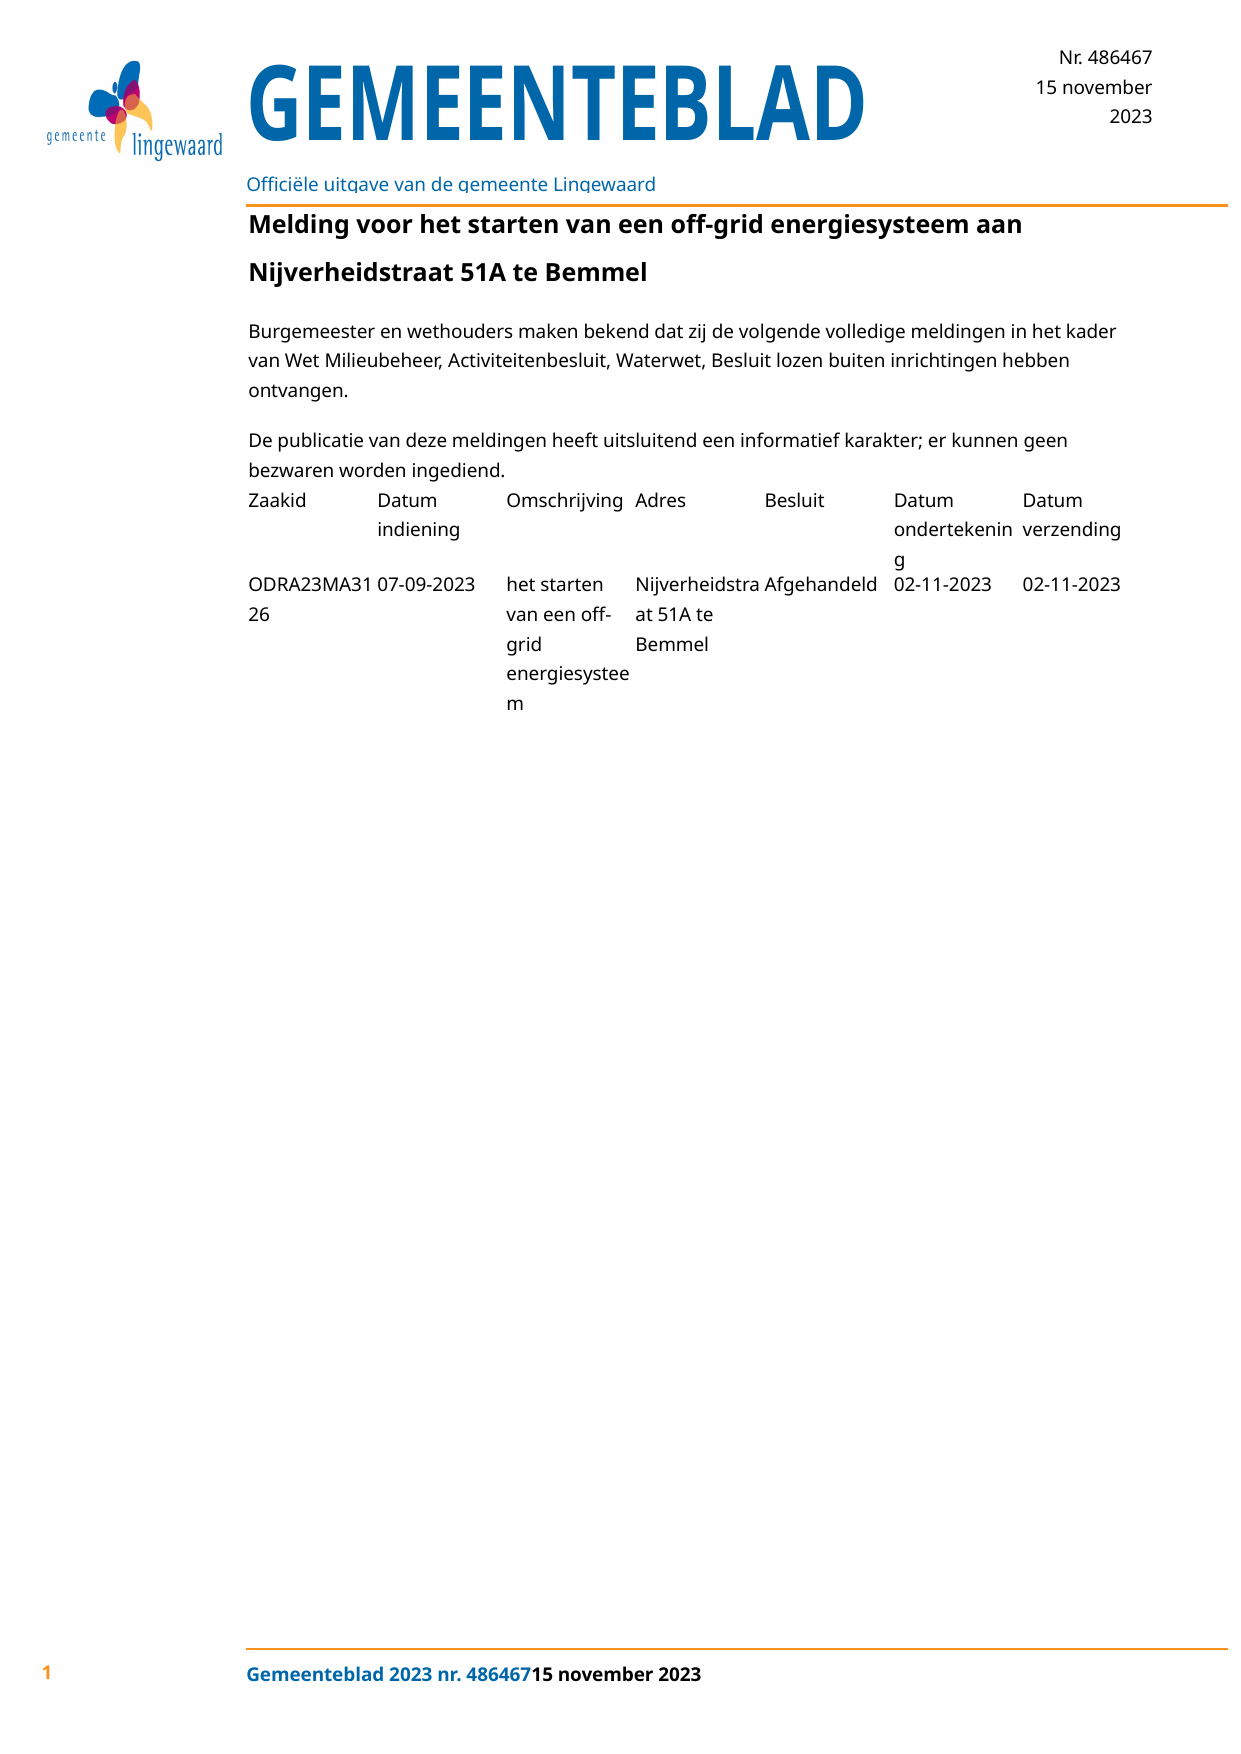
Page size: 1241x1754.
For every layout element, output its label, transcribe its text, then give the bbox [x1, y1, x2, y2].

table_cell 02-11-2023 [1023, 572, 1152, 716]
table_cell Afgehandeld [764, 572, 893, 716]
text Burgemeester en wethouders maken bekend dat zij de volgende volledige meldingen in het kader van Wet Milieubeheer, Activiteitenbesluit, Waterwet, Besluit lozen buiten inrichtingen hebben ontvangen. [248, 318, 1152, 403]
text Melding voor het starten van een off-grid energiesysteem aan Nijverheidstraat 51A te Bemmel [248, 207, 1152, 288]
table_header Omschrijving [506, 487, 635, 572]
table_header Zaakid [248, 487, 377, 572]
text De publicatie van deze meldingen heeft uitsluitend een informatief karakter; er kunnen geen bezwaren worden ingediend. [248, 427, 1152, 483]
table_header Adres [635, 487, 764, 572]
table_header Datum ondertekening [894, 487, 1022, 572]
table_cell het starten van een off-grid energiesysteem [506, 572, 635, 716]
table_cell 07-09-2023 [377, 572, 506, 716]
table_header Datum indiening [377, 487, 506, 572]
table_cell ODRA23MA3126 [248, 572, 377, 716]
picture [41, 47, 231, 172]
table_cell Nijverheidstraat 51A te Bemmel [635, 572, 764, 716]
table_cell 02-11-2023 [894, 572, 1022, 716]
table_header Datum verzending [1023, 487, 1152, 572]
table_header Besluit [764, 487, 893, 572]
